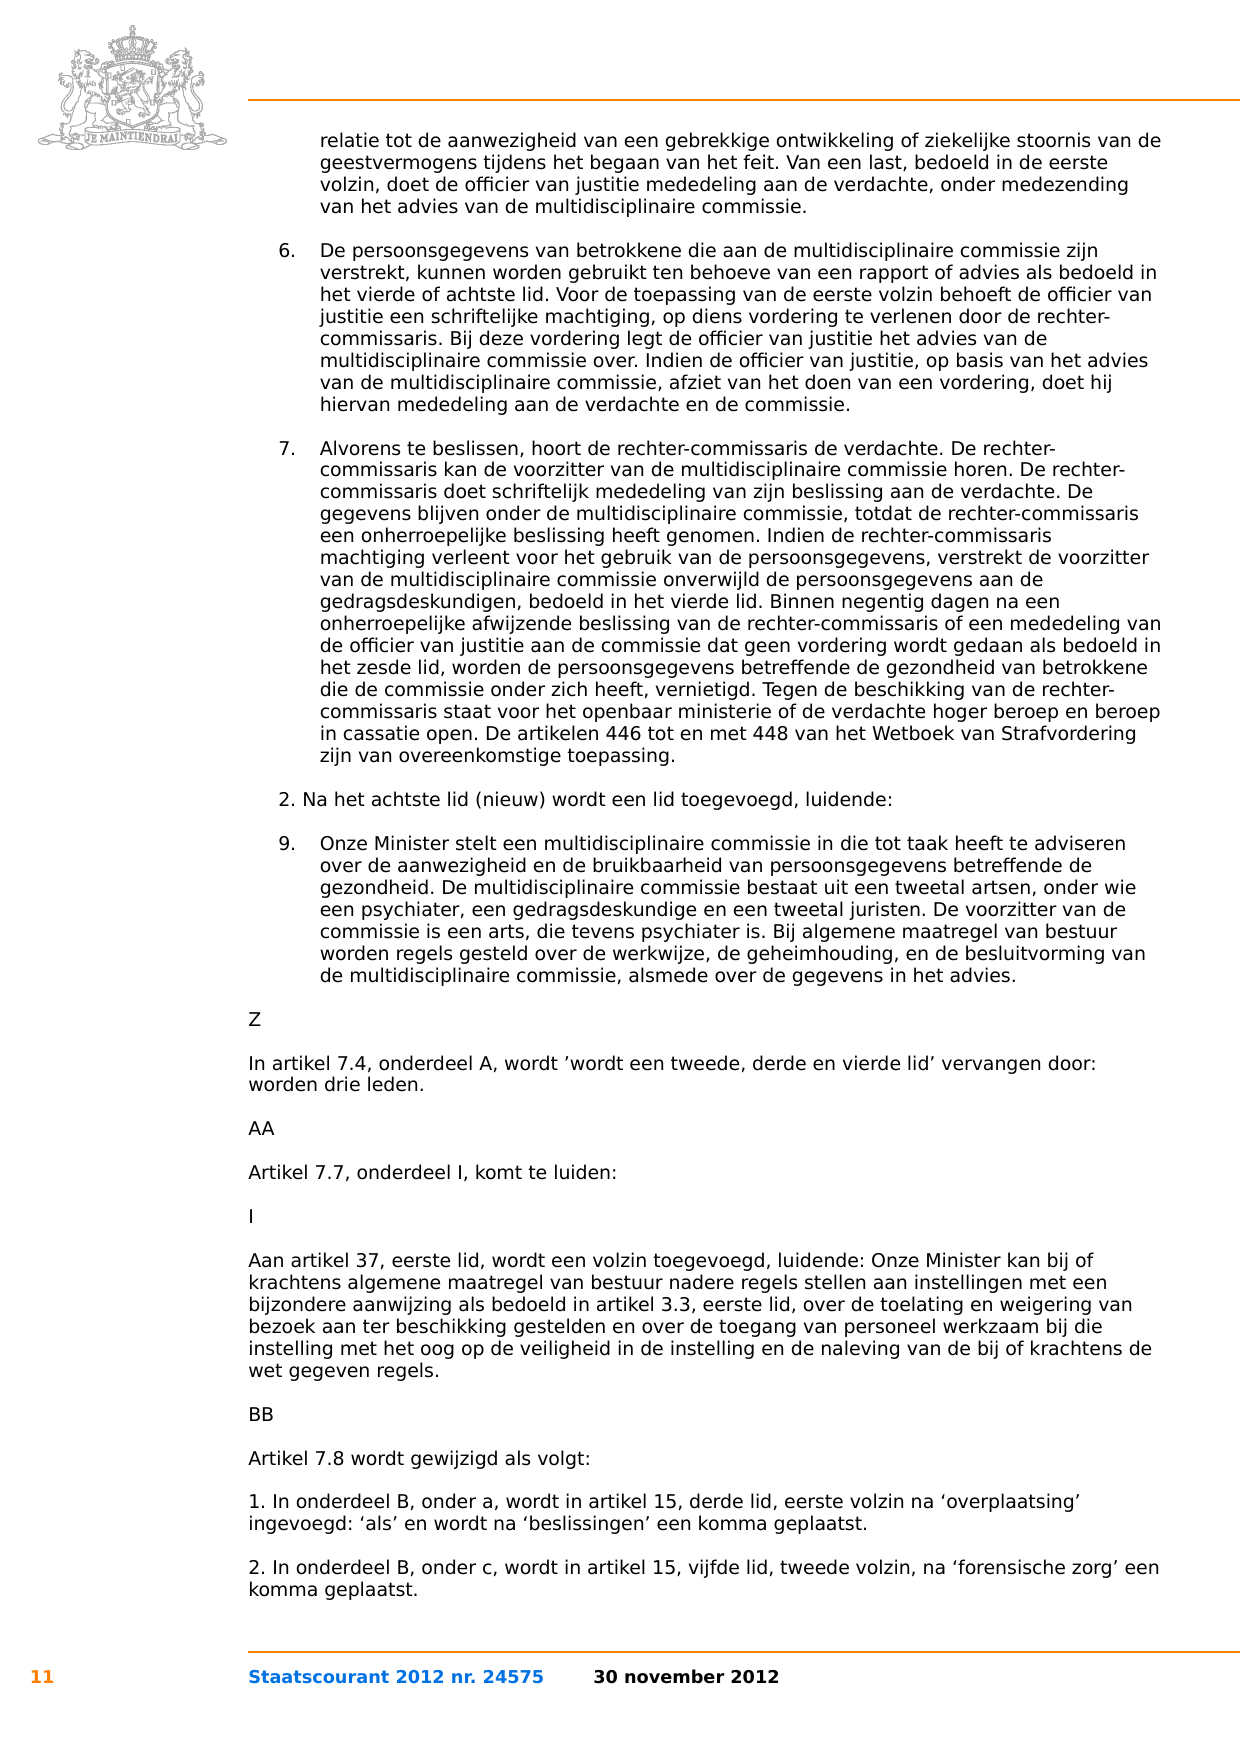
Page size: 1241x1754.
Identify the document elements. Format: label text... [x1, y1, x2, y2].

text 9. Onze Minister stelt een multidisciplinaire commissie in die tot taak heeft te adviseren over de aanwezigheid en de bruikbaarheid van persoonsgegevens betreffende de gezondheid. De multidisciplinaire commissie bestaat uit een tweetal artsen, onder wie een psychiater, een gedragsdeskundige en een tweetal juristen. De voorzitter van de commissie is een arts, die tevens psychiater is. Bij algemene maatregel van bestuur worden regels gesteld over de werkwijze, de geheimhouding, en de besluitvorming van de multidisciplinaire commissie, alsmede over de gegevens in het advies. [278, 833, 1163, 987]
text Aan artikel 37, eerste lid, wordt een volzin toegevoegd, luidende: Onze Minister kan bij of krachtens algemene maatregel van bestuur nadere regels stellen aan instellingen met een bijzondere aanwijzing als bedoeld in artikel 3.3, eerste lid, over de toelating en weigering van bezoek aan ter beschikking gestelden en over de toegang van personeel werkzaam bij die instelling met het oog op de veiligheid in de instelling en de naleving van de bij of krachtens de wet gegeven regels. [248, 1250, 1163, 1382]
text 6. De persoonsgegevens van betrokkene die aan de multidisciplinaire commissie zijn verstrekt, kunnen worden gebruikt ten behoeve van een rapport of advies als bedoeld in het vierde of achtste lid. Voor de toepassing van de eerste volzin behoeft de officier van justitie een schriftelijke machtiging, op diens vordering te verlenen door de rechter-commissaris. Bij deze vordering legt de officier van justitie het advies van de multidisciplinaire commissie over. Indien de officier van justitie, op basis van het advies van de multidisciplinaire commissie, afziet van het doen van een vordering, doet hij hiervan mededeling aan de verdachte en de commissie. [278, 240, 1163, 416]
text 1. In onderdeel B, onder a, wordt in artikel 15, derde lid, eerste volzin na ‘overplaatsing’ ingevoegd: ‘als’ en wordt na ‘beslissingen’ een komma geplaatst. [248, 1491, 1163, 1535]
text 7. Alvorens te beslissen, hoort de rechter-commissaris de verdachte. De rechter-commissaris kan de voorzitter van de multidisciplinaire commissie horen. De rechter-commissaris doet schriftelijk mededeling van zijn beslissing aan de verdachte. De gegevens blijven onder de multidisciplinaire commissie, totdat de rechter-commissaris een onherroepelijke beslissing heeft genomen. Indien de rechter-commissaris machtiging verleent voor het gebruik van de persoonsgegevens, verstrekt de voorzitter van de multidisciplinaire commissie onverwijld de persoonsgegevens aan de gedragsdeskundigen, bedoeld in het vierde lid. Binnen negentig dagen na een onherroepelijke afwijzende beslissing van de rechter-commissaris of een mededeling van de officier van justitie aan de commissie dat geen vordering wordt gedaan als bedoeld in het zesde lid, worden de persoonsgegevens betreffende de gezondheid van betrokkene die de commissie onder zich heeft, vernietigd. Tegen de beschikking van de rechter-commissaris staat voor het openbaar ministerie of de verdachte hoger beroep en beroep in cassatie open. De artikelen 446 tot en met 448 van het Wetboek van Strafvordering zijn van overeenkomstige toepassing. [278, 437, 1163, 767]
text 2. In onderdeel B, onder c, wordt in artikel 15, vijfde lid, tweede volzin, na ‘forensische zorg’ een komma geplaatst. [248, 1557, 1163, 1601]
text relatie tot de aanwezigheid van een gebrekkige ontwikkeling of ziekelijke stoornis van de geestvermogens tijdens het begaan van het feit. Van een last, bedoeld in de eerste volzin, doet de officier van justitie mededeling aan de verdachte, onder medezending van het advies van de multidisciplinaire commissie. [278, 130, 1163, 218]
text Artikel 7.8 wordt gewijzigd als volgt: [248, 1447, 1163, 1469]
text 2. Na het achtste lid (nieuw) wordt een lid toegevoegd, luidende: [278, 789, 1163, 811]
text Artikel 7.7, onderdeel I, komt te luiden: [248, 1162, 1163, 1184]
text AA [248, 1118, 1163, 1140]
text Z [248, 1008, 1163, 1031]
text I [248, 1206, 1163, 1228]
text BB [248, 1403, 1163, 1426]
picture [38, 25, 227, 150]
text In artikel 7.4, onderdeel A, wordt ’wordt een tweede, derde en vierde lid’ vervangen door: worden drie leden. [248, 1052, 1163, 1096]
